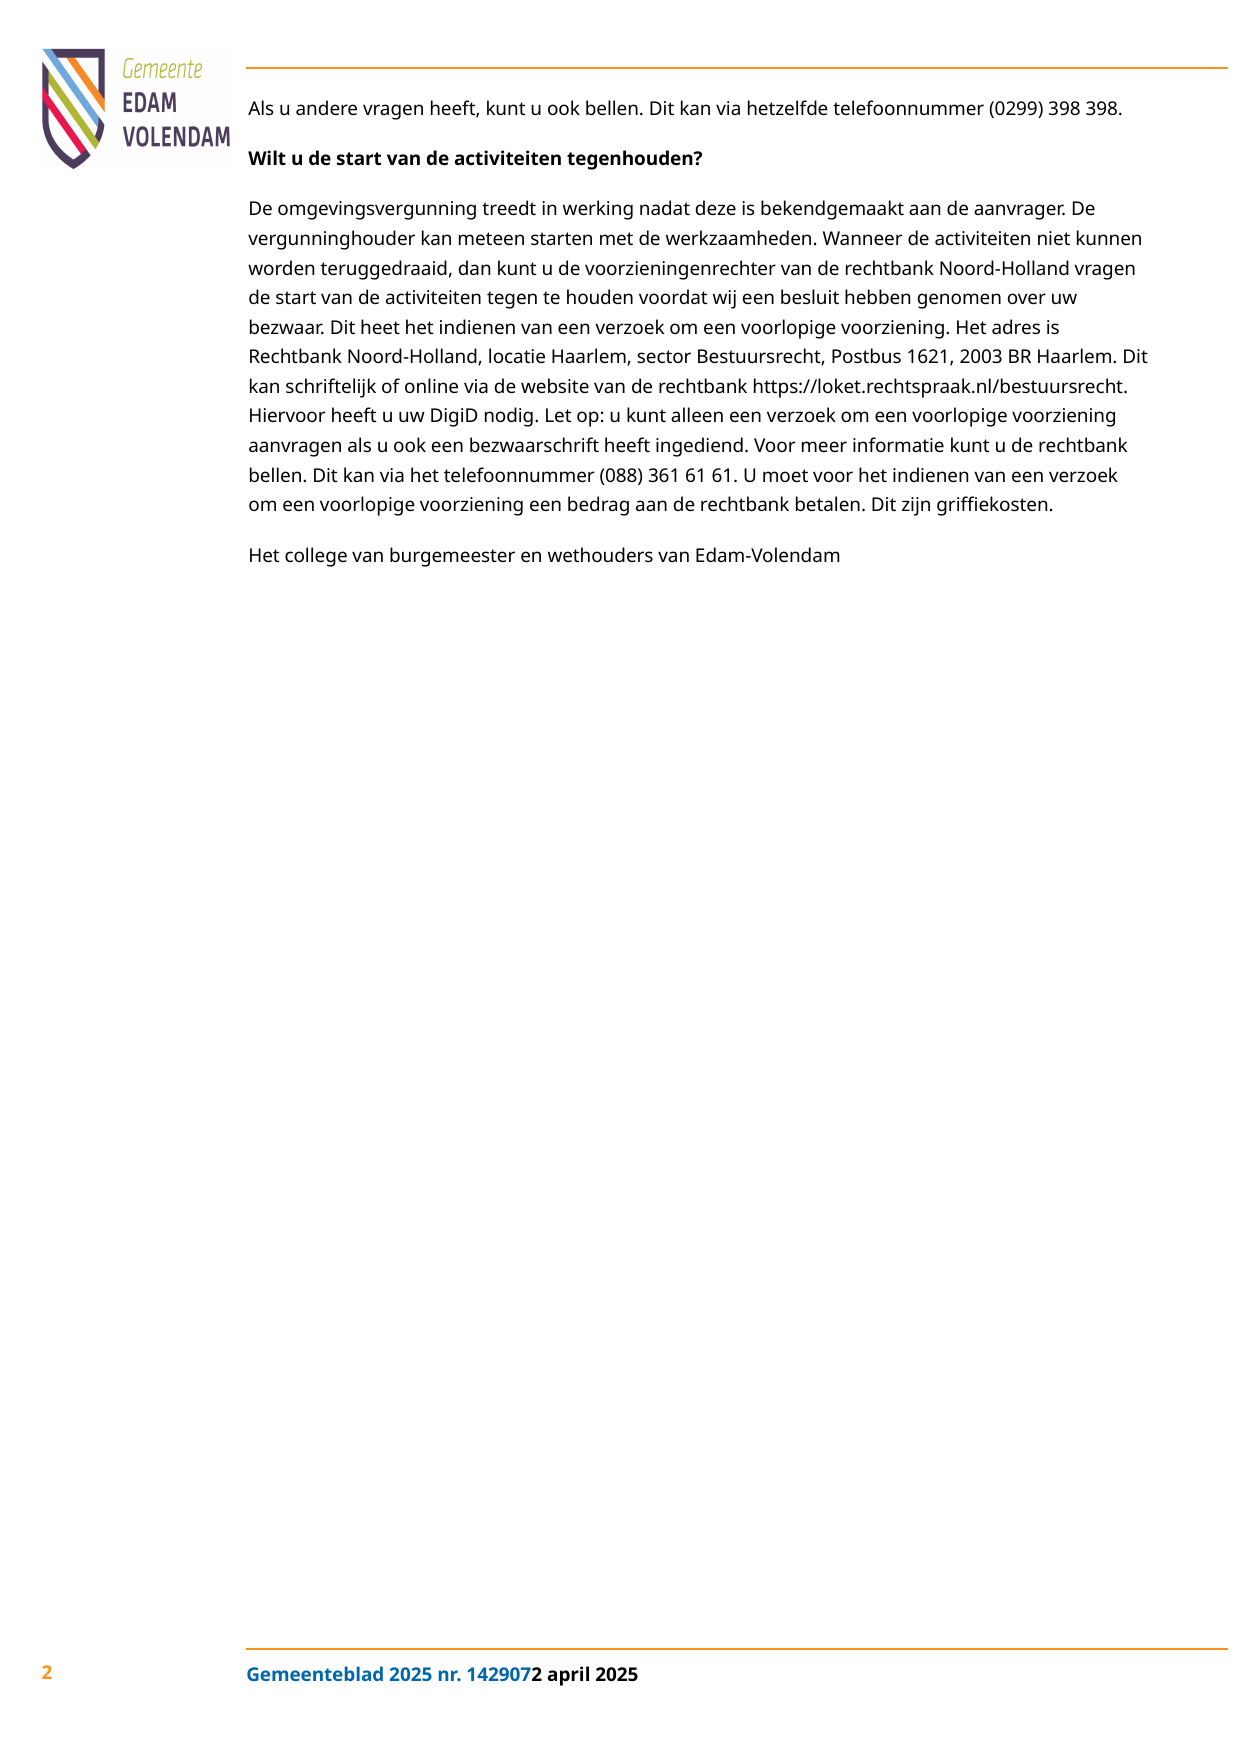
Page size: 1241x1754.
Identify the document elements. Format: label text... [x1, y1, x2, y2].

text Wilt u de start van de activiteiten tegenhouden? [248, 145, 1152, 171]
text De omgevingsvergunning treedt in werking nadat deze is bekendgemaakt aan de aanvrager. De vergunninghouder kan meteen starten met de werkzaamheden. Wanneer de activiteiten niet kunnen worden teruggedraaid, dan kunt u de voorzieningenrechter van de rechtbank Noord-Holland vragen de start van de activiteiten tegen te houden voordat wij een besluit hebben genomen over uw bezwaar. Dit heet het indienen van een verzoek om een voorlopige voorziening. Het adres is Rechtbank Noord-Holland, locatie Haarlem, sector Bestuursrecht, Postbus 1621, 2003 BR Haarlem. Dit kan schriftelijk of online via de website van de rechtbank https://loket.rechtspraak.nl/bestuursrecht. Hiervoor heeft u uw DigiD nodig. Let op: u kunt alleen een verzoek om een voorlopige voorziening aanvragen als u ook een bezwaarschrift heeft ingediend. Voor meer informatie kunt u de rechtbank bellen. Dit kan via het telefoonnummer (088) 361 61 61. U moet voor het indienen van een verzoek om een voorlopige voorziening een bedrag aan de rechtbank betalen. Dit zijn griffiekosten. [248, 196, 1152, 517]
text Het college van burgemeester en wethouders van Edam-Volendam [248, 542, 1152, 568]
text Als u andere vragen heeft, kunt u ook bellen. Dit kan via hetzelfde telefoonnummer (0299) 398 398. [248, 95, 1152, 121]
picture [41, 47, 231, 172]
